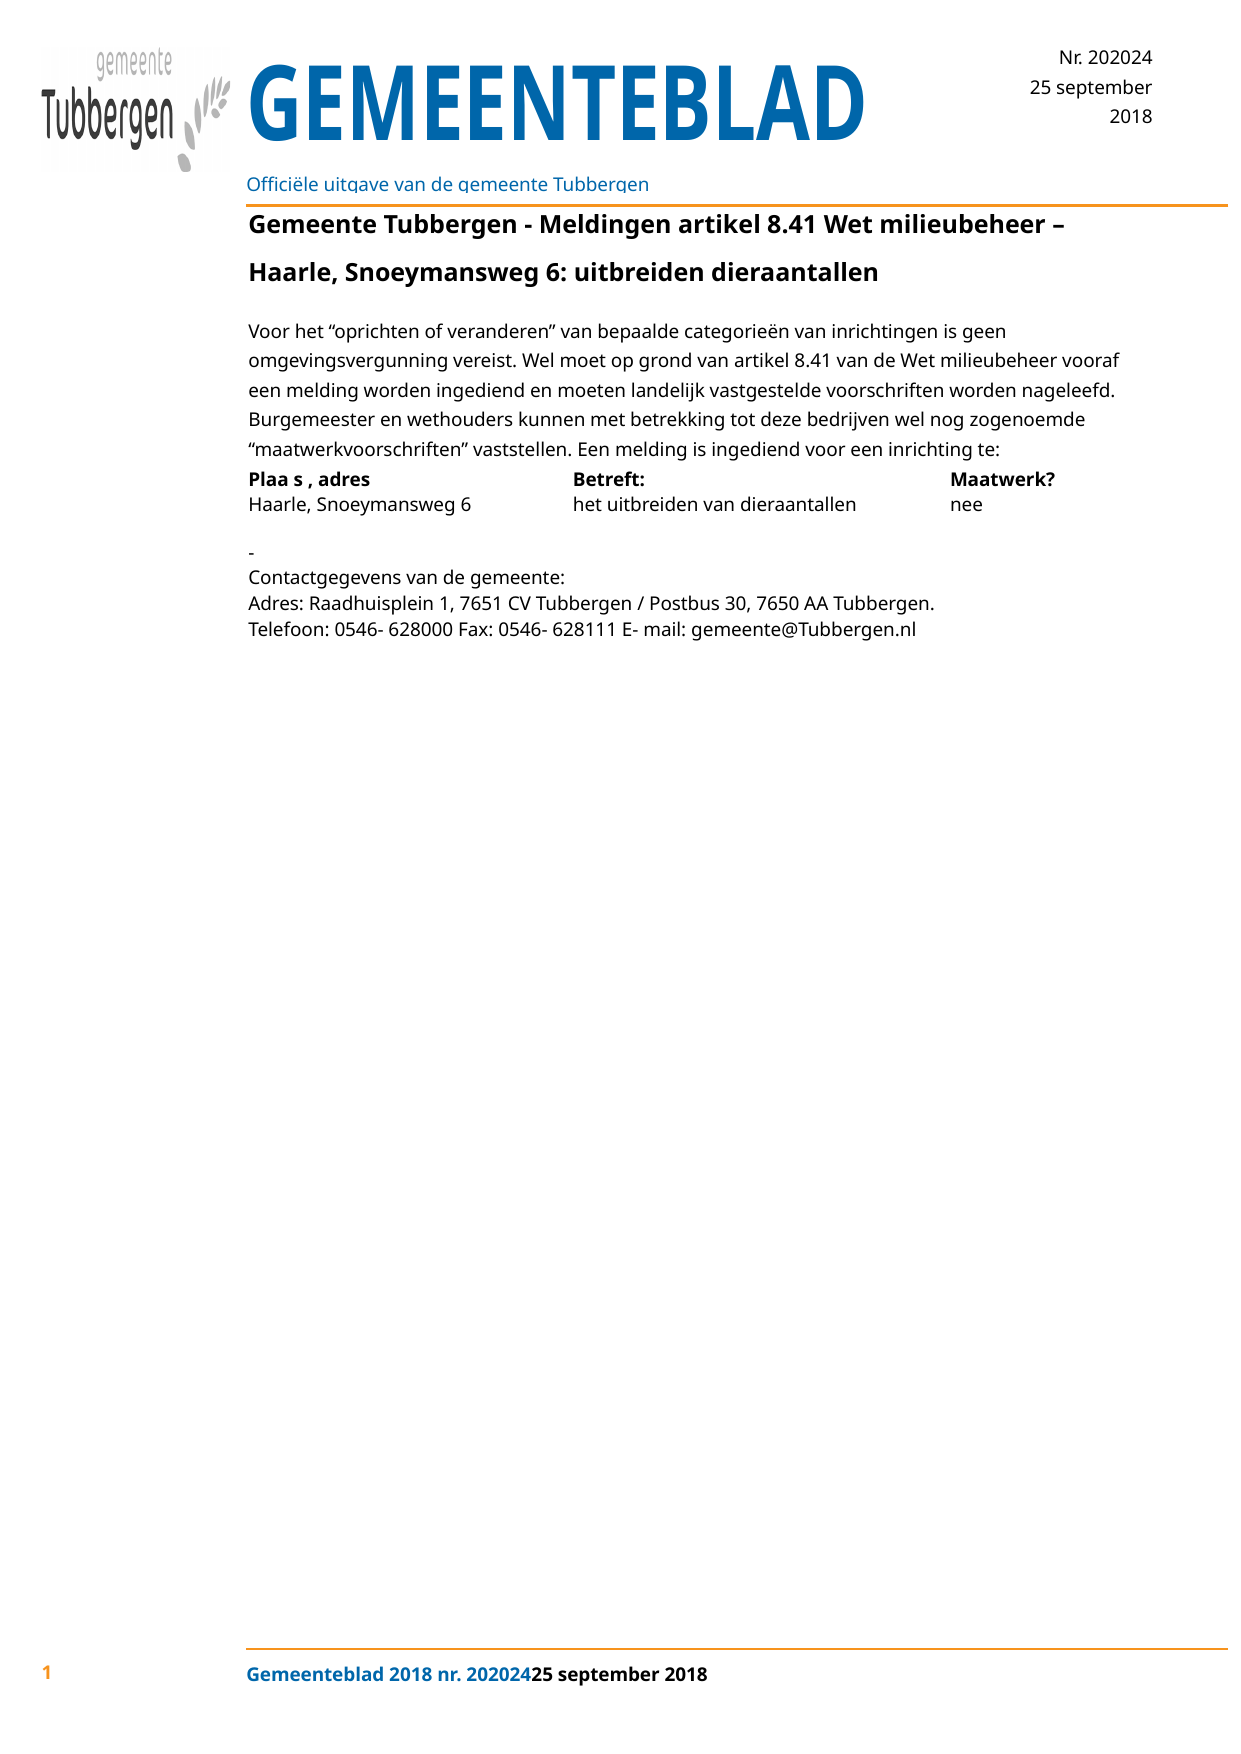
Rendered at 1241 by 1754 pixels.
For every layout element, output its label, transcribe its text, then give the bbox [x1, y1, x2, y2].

table_header Betreft: [573, 466, 950, 492]
text Adres: Raadhuisplein 1, 7651 CV Tubbergen / Postbus 30, 7650 AA Tubbergen. [248, 590, 1152, 616]
text - [248, 539, 1152, 564]
text Voor het “oprichten of veranderen” van bepaalde categorieën van inrichtingen is geen omgevingsvergunning vereist. Wel moet op grond van artikel 8.41 van de Wet milieubeheer vooraf een melding worden ingediend en moeten landelijk vastgestelde voorschriften worden nageleefd. Burgemeester en wethouders kunnen met betrekking tot deze bedrijven wel nog zogenoemde “maatwerkvoorschriften” vaststellen. Een melding is ingediend voor een inrichting te: [248, 318, 1152, 462]
picture [41, 47, 231, 172]
text Gemeente Tubbergen - Meldingen artikel 8.41 Wet milieubeheer – Haarle, Snoeymansweg 6: uitbreiden dieraantallen [248, 207, 1152, 288]
text Telefoon: 0546- 628000 Fax: 0546- 628111 E- mail: gemeente@Tubbergen.nl [248, 616, 1152, 642]
table_header Plaa s , adres [248, 466, 573, 492]
table_cell Haarle, Snoeymansweg 6 [248, 492, 573, 517]
table_cell het uitbreiden van dieraantallen [573, 492, 950, 517]
table_header Maatwerk? [950, 466, 1152, 492]
table_cell nee [950, 492, 1152, 517]
text Contactgegevens van de gemeente: [248, 564, 1152, 590]
